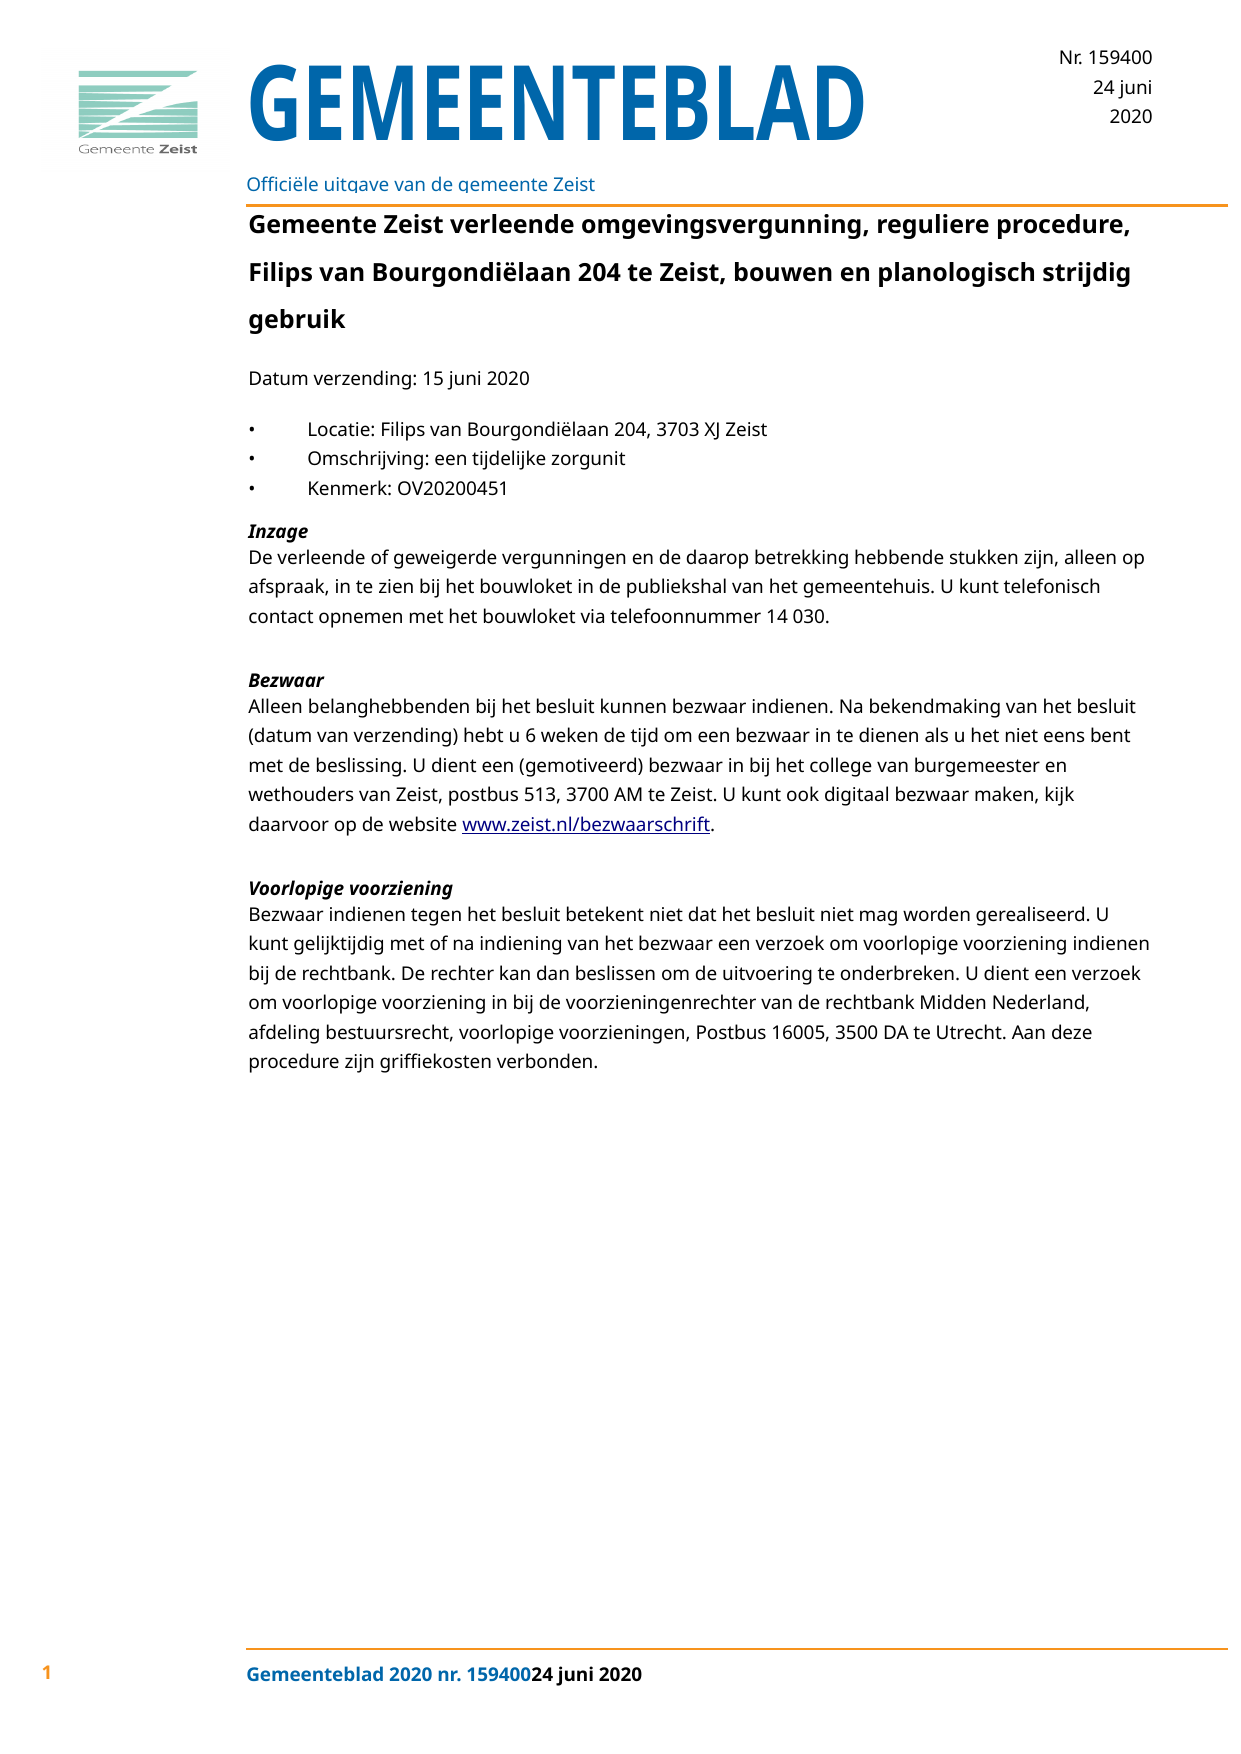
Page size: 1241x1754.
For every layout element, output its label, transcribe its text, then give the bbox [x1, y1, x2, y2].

list Kenmerk: OV20200451 [248, 475, 1152, 501]
text Bezwaar [248, 667, 1152, 693]
text Alleen belanghebbenden bij het besluit kunnen bezwaar indienen. Na bekendmaking van het besluit (datum van verzending) hebt u 6 weken de tijd om een bezwaar in te dienen als u het niet eens bent met de beslissing. U dient een (gemotiveerd) bezwaar in bij het college van burgemeester en wethouders van Zeist, postbus 513, 3700 AM te Zeist. U kunt ook digitaal bezwaar maken, kijk daarvoor op de website www.zeist.nl/bezwaarschrift. [248, 693, 1152, 837]
text De verleende of geweigerde vergunningen en de daarop betrekking hebbende stukken zijn, alleen op afspraak, in te zien bij het bouwloket in de publiekshal van het gemeentehuis. U kunt telefonisch contact opnemen met het bouwloket via telefoonnummer 14 030. [248, 544, 1152, 629]
text Datum verzending: 15 juni 2020 [248, 366, 1152, 391]
list Locatie: Filips van Bourgondiëlaan 204, 3703 XJ Zeist [248, 416, 1152, 442]
picture [41, 47, 231, 172]
text Bezwaar indienen tegen het besluit betekent niet dat het besluit niet mag worden gerealiseerd. U kunt gelijktijdig met of na indiening van het bezwaar een verzoek om voorlopige voorziening indienen bij de rechtbank. De rechter kan dan beslissen om de uitvoering te onderbreken. U dient een verzoek om voorlopige voorziening in bij de voorzieningenrechter van de rechtbank Midden Nederland, afdeling bestuursrecht, voorlopige voorzieningen, Postbus 16005, 3500 DA te Utrecht. Aan deze procedure zijn griffiekosten verbonden. [248, 901, 1152, 1074]
list Omschrijving: een tijdelijke zorgunit [248, 446, 1152, 471]
text Inzage [248, 518, 1152, 544]
text Voorlopige voorziening [248, 875, 1152, 901]
text Gemeente Zeist verleende omgevingsvergunning, reguliere procedure, Filips van Bourgondiëlaan 204 te Zeist, bouwen en planologisch strijdig gebruik [248, 207, 1152, 336]
